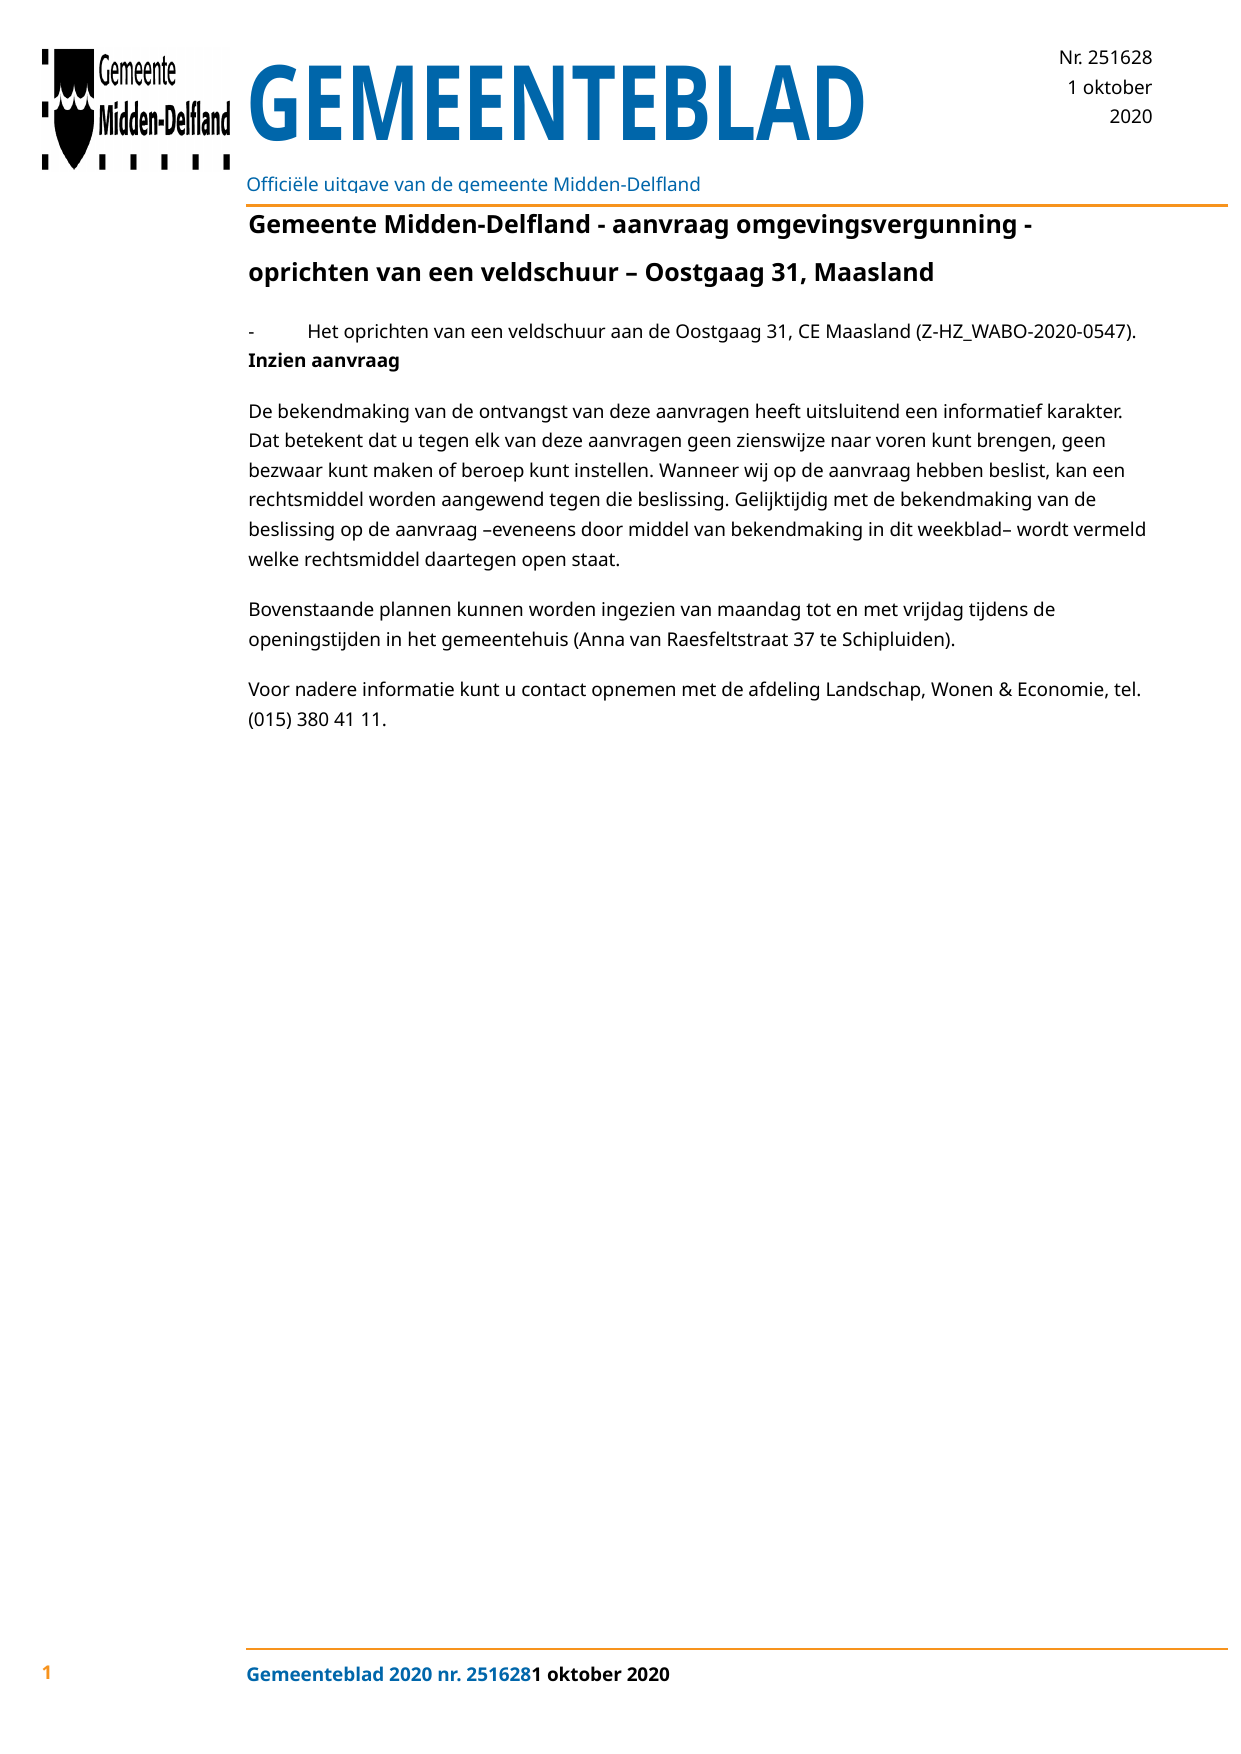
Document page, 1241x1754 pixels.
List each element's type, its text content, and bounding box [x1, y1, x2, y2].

text Gemeente Midden-Delfland - aanvraag omgevingsvergunning - oprichten van een veldschuur – Oostgaag 31, Maasland [248, 207, 1152, 288]
text Voor nadere informatie kunt u contact opnemen met de afdeling Landschap, Wonen & Economie, tel. (015) 380 41 11. [248, 676, 1152, 732]
text Bovenstaande plannen kunnen worden ingezien van maandag tot en met vrijdag tijdens de openingstijden in het gemeentehuis (Anna van Raesfeltstraat 37 te Schipluiden). [248, 596, 1152, 652]
text De bekendmaking van de ontvangst van deze aanvragen heeft uitsluitend een informatief karakter. Dat betekent dat u tegen elk van deze aanvragen geen zienswijze naar voren kunt brengen, geen bezwaar kunt maken of beroep kunt instellen. Wanneer wij op de aanvraag hebben beslist, kan een rechtsmiddel worden aangewend tegen die beslissing. Gelijktijdig met de bekendmaking van de beslissing op de aanvraag –eveneens door middel van bekendmaking in dit weekblad– wordt vermeld welke rechtsmiddel daartegen open staat. [248, 398, 1152, 572]
picture [41, 47, 231, 172]
list Het oprichten van een veldschuur aan de Oostgaag 31, CE Maasland (Z-HZ_WABO-2020-0547). [248, 318, 1152, 344]
text Inzien aanvraag [248, 347, 1152, 373]
